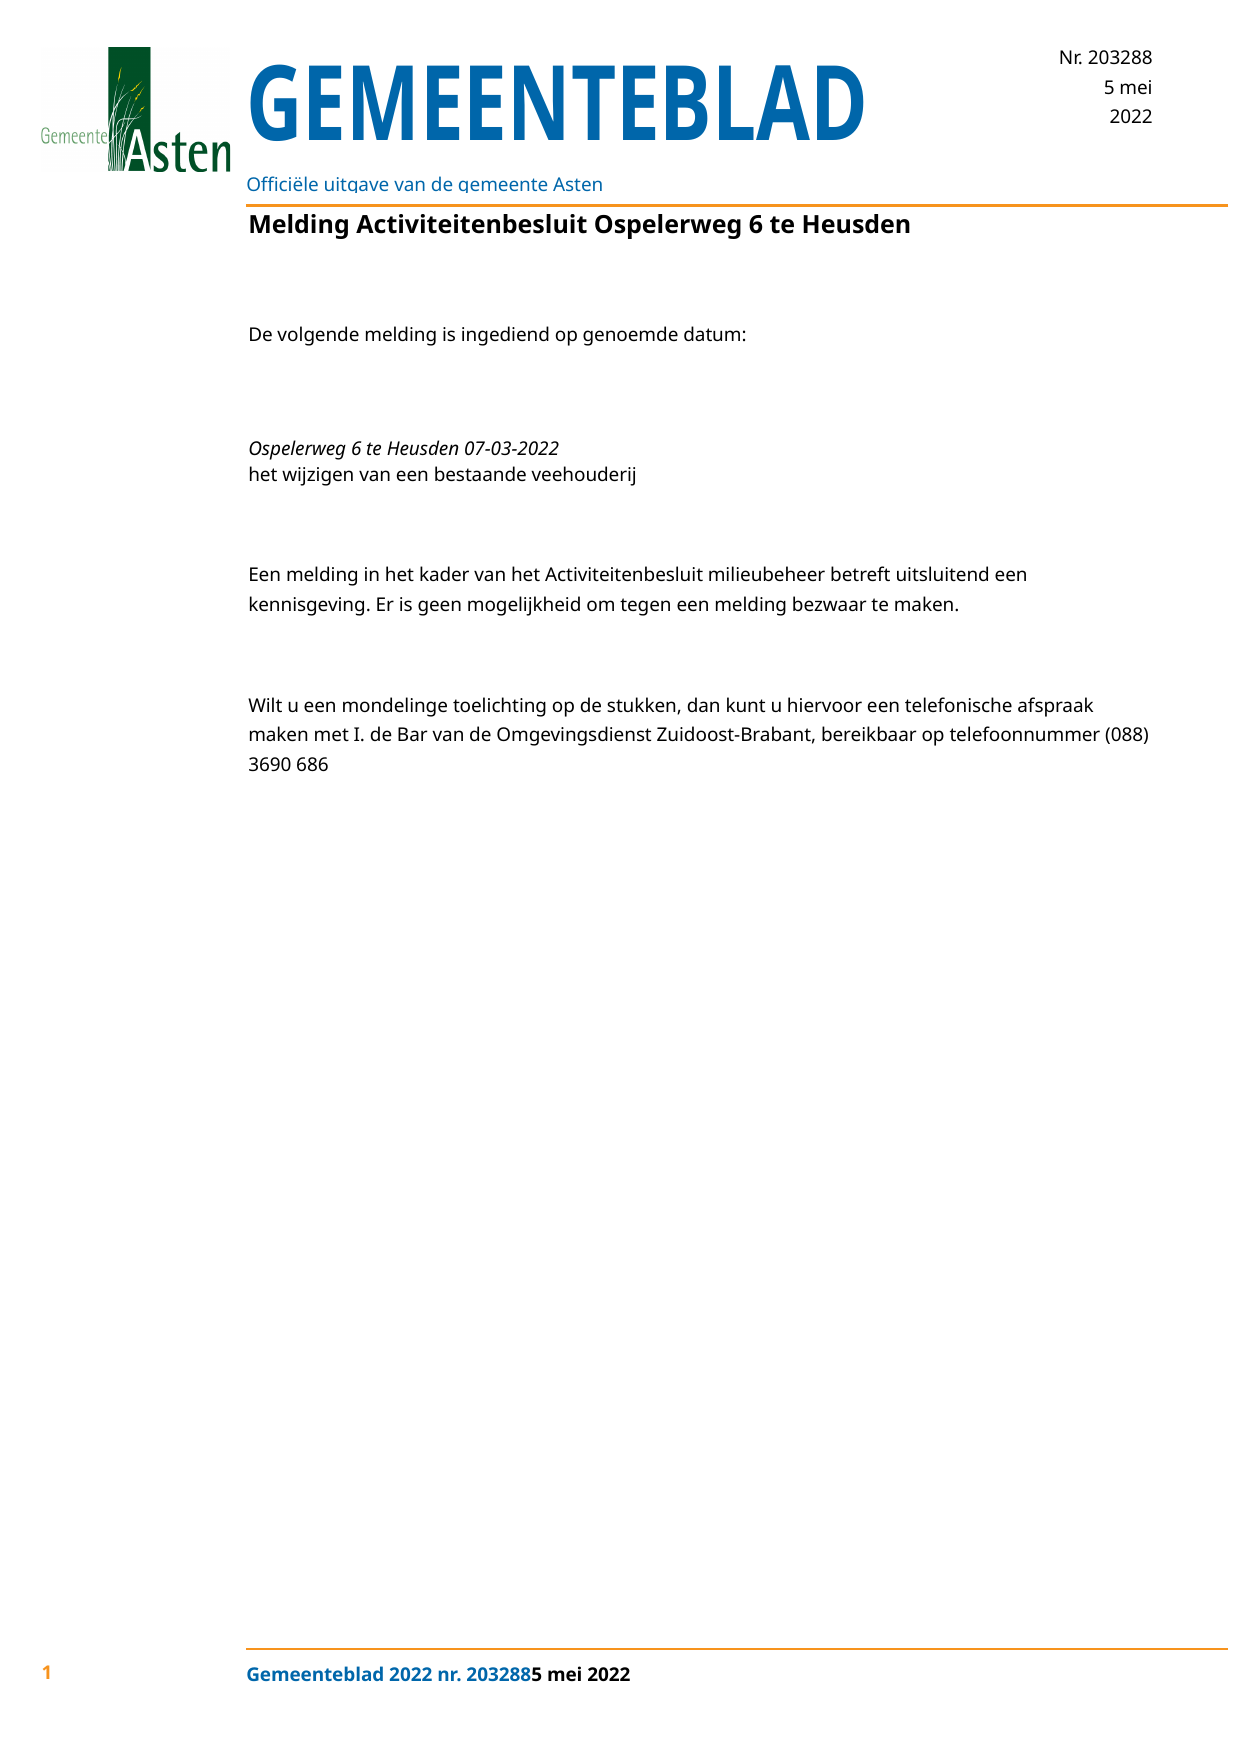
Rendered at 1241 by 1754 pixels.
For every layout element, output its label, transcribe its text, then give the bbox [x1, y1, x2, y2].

picture [41, 47, 231, 172]
text De volgende melding is ingediend op genoemde datum: [248, 321, 1152, 346]
text Een melding in het kader van het Activiteitenbesluit milieubeheer betreft uitsluitend een kennisgeving. Er is geen mogelijkheid om tegen een melding bezwaar te maken. [248, 562, 1152, 617]
text Melding Activiteitenbesluit Ospelerweg 6 te Heusden [248, 207, 1152, 241]
text Wilt u een mondelinge toelichting op de stukken, dan kunt u hiervoor een telefonische afspraak maken met I. de Bar van de Omgevingsdienst Zuidoost-Brabant, bereikbaar op telefoonnummer (088) 3690 686 [248, 692, 1152, 777]
text Ospelerweg 6 te Heusden 07-03-2022 [248, 435, 1152, 461]
text het wijzigen van een bestaande veehouderij [248, 461, 1152, 487]
